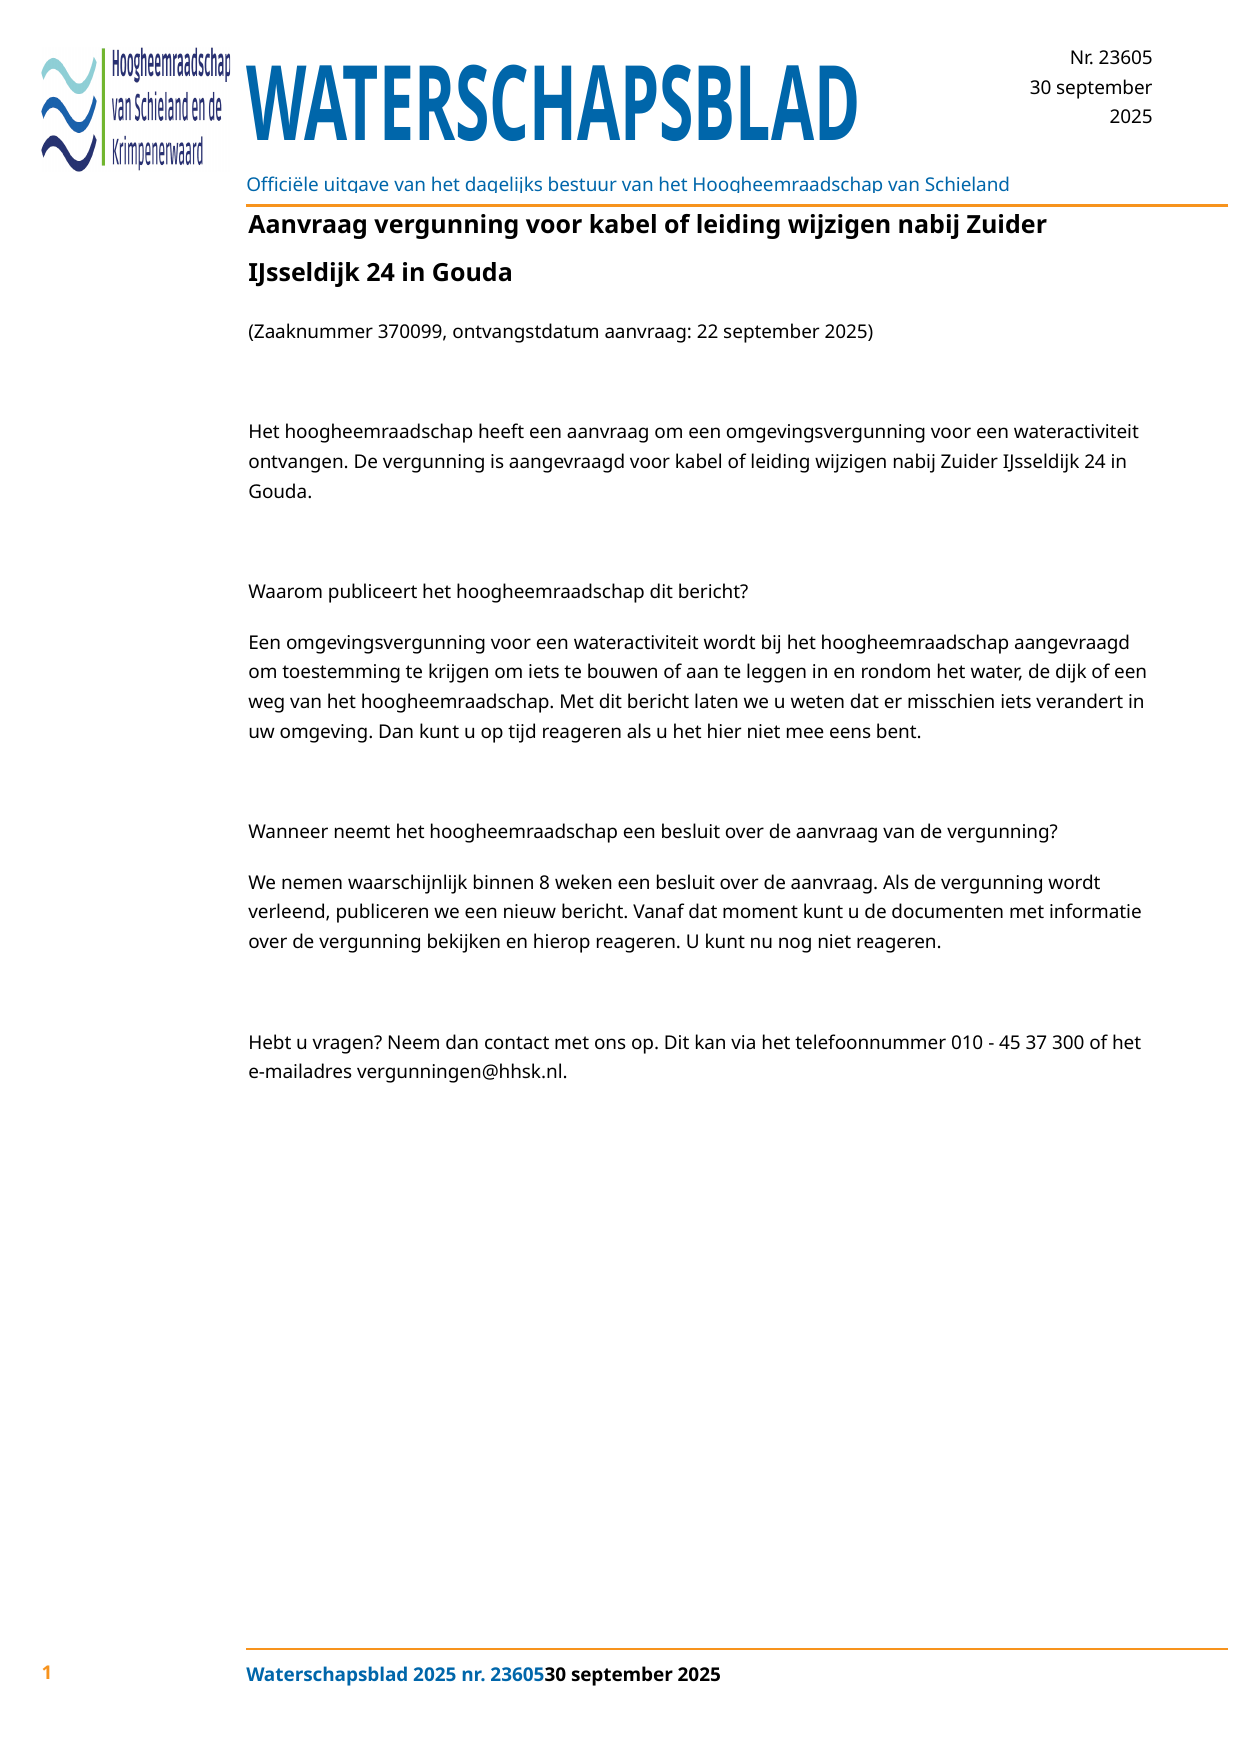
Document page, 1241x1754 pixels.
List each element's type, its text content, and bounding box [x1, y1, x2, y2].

text Hebt u vragen? Neem dan contact met ons op. Dit kan via het telefoonnummer 010 - 45 37 300 of het e-mailadres vergunningen@hhsk.nl. [248, 1029, 1152, 1084]
text (Zaaknummer 370099, ontvangstdatum aanvraag: 22 september 2025) [248, 318, 1152, 344]
picture [41, 47, 231, 172]
text Aanvraag vergunning voor kabel of leiding wijzigen nabij Zuider IJsseldijk 24 in Gouda [248, 207, 1152, 288]
text We nemen waarschijnlijk binnen 8 weken een besluit over de aanvraag. Als de vergunning wordt verleend, publiceren we een nieuw bericht. Vanaf dat moment kunt u de documenten met informatie over de vergunning bekijken en hierop reageren. U kunt nu nog niet reageren. [248, 869, 1152, 954]
text Het hoogheemraadschap heeft een aanvraag om een omgevingsvergunning voor een wateractiviteit ontvangen. De vergunning is aangevraagd voor kabel of leiding wijzigen nabij Zuider IJsseldijk 24 in Gouda. [248, 419, 1152, 504]
text Wanneer neemt het hoogheemraadschap een besluit over de aanvraag van de vergunning? [248, 819, 1152, 844]
text Waarom publiceert het hoogheemraadschap dit bericht? [248, 579, 1152, 604]
text Een omgevingsvergunning voor een wateractiviteit wordt bij het hoogheemraadschap aangevraagd om toestemming te krijgen om iets te bouwen of aan te leggen in en rondom het water, de dijk of een weg van het hoogheemraadschap. Met dit bericht laten we u weten dat er misschien iets verandert in uw omgeving. Dan kunt u op tijd reageren als u het hier niet mee eens bent. [248, 629, 1152, 744]
